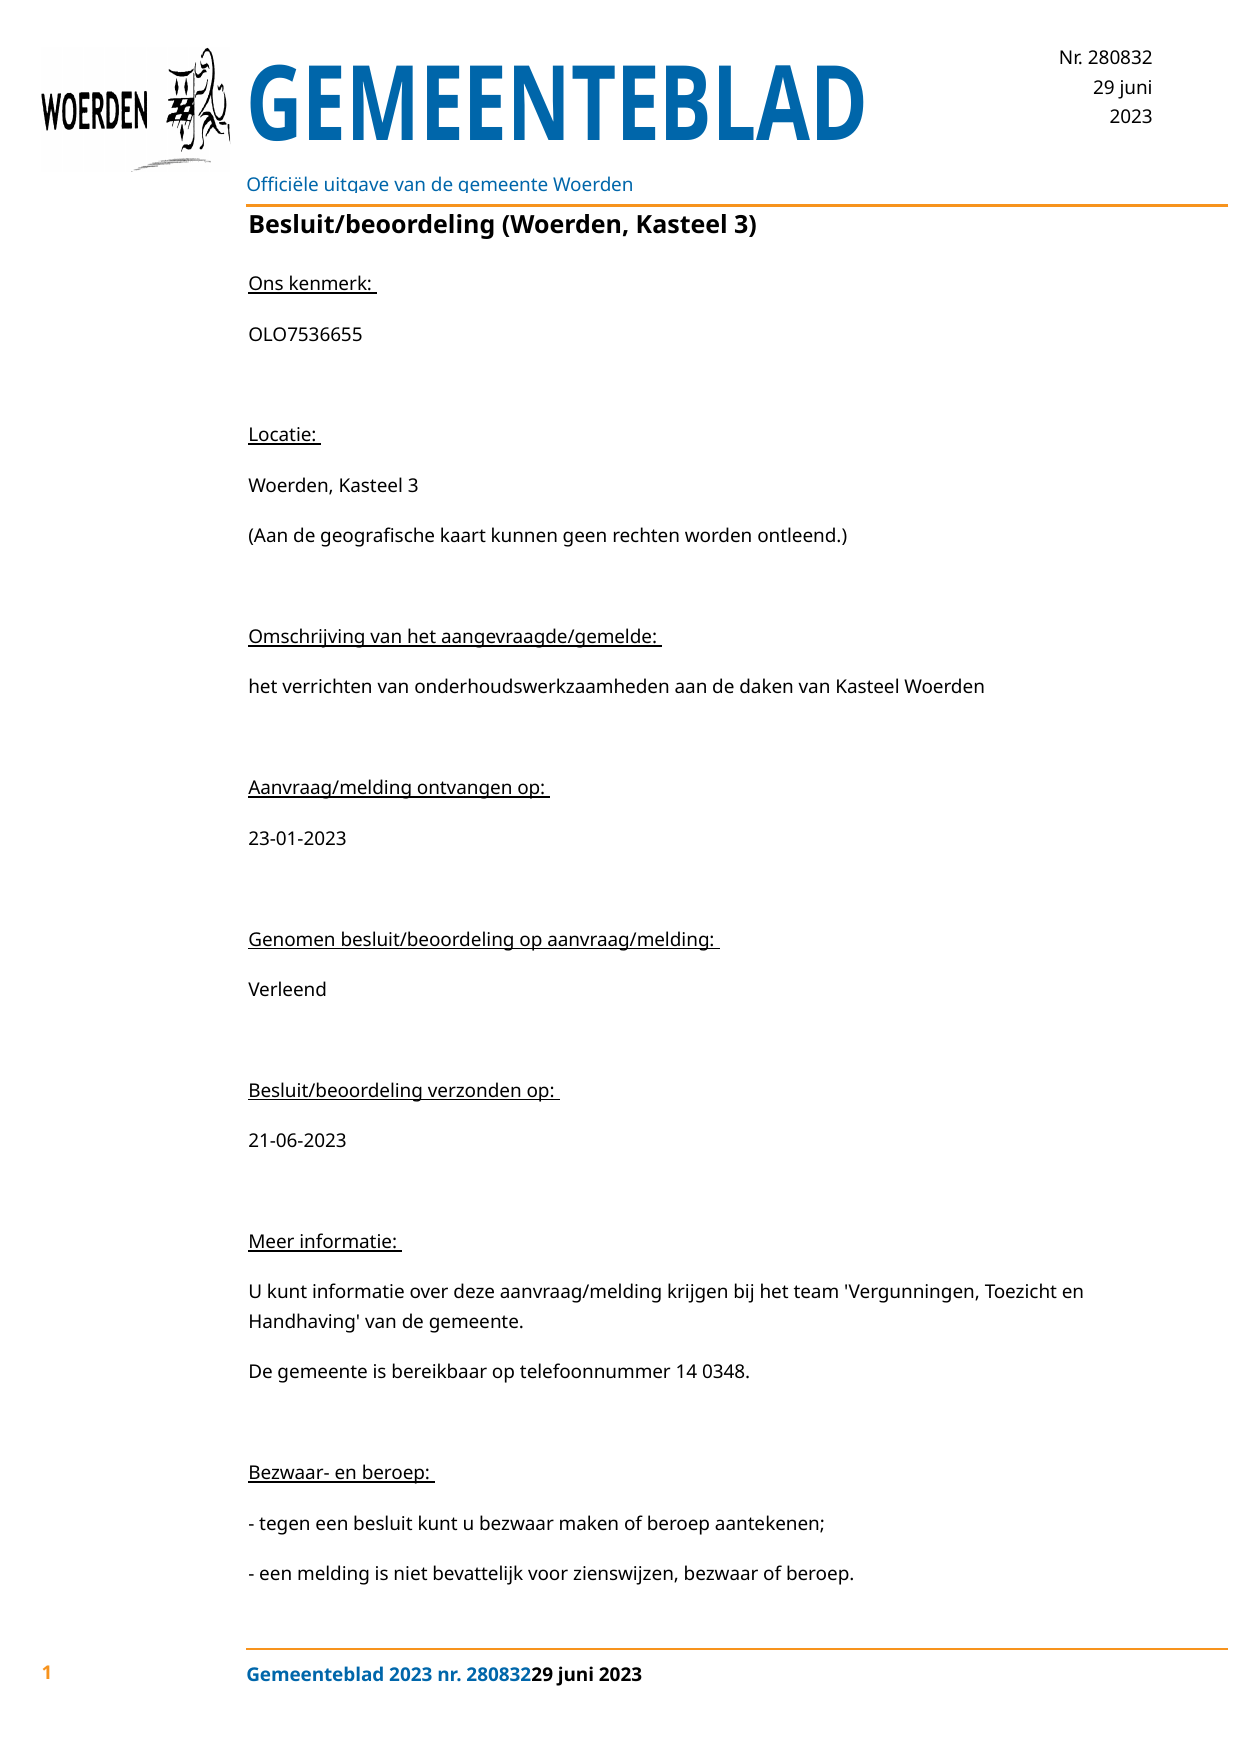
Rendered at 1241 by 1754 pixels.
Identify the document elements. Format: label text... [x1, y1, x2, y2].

text - tegen een besluit kunt u bezwaar maken of beroep aantekenen; [248, 1510, 1152, 1536]
text Meer informatie: [248, 1228, 1152, 1254]
text Aanvraag/melding ontvangen op: [248, 774, 1152, 800]
text Verleend [248, 976, 1152, 1002]
text Woerden, Kasteel 3 [248, 472, 1152, 498]
text het verrichten van onderhoudswerkzaamheden aan de daken van Kasteel Woerden [248, 674, 1152, 699]
text Besluit/beoordeling (Woerden, Kasteel 3) [248, 207, 1152, 241]
text - een melding is niet bevattelijk voor zienswijzen, bezwaar of beroep. [248, 1560, 1152, 1586]
text Genomen besluit/beoordeling op aanvraag/melding: [248, 926, 1152, 951]
text 21-06-2023 [248, 1127, 1152, 1153]
picture [41, 47, 231, 172]
text U kunt informatie over deze aanvraag/melding krijgen bij het team 'Vergunningen, Toezicht en Handhaving' van de gemeente. [248, 1279, 1152, 1334]
text Omschrijving van het aangevraagde/gemelde: [248, 623, 1152, 649]
text Locatie: [248, 422, 1152, 447]
text Bezwaar- en beroep: [248, 1459, 1152, 1485]
text (Aan de geografische kaart kunnen geen rechten worden ontleend.) [248, 522, 1152, 548]
text OLO7536655 [248, 321, 1152, 346]
text Besluit/beoordeling verzonden op: [248, 1077, 1152, 1103]
text 23-01-2023 [248, 825, 1152, 851]
text Ons kenmerk: [248, 270, 1152, 296]
text De gemeente is bereikbaar op telefoonnummer 14 0348. [248, 1359, 1152, 1384]
